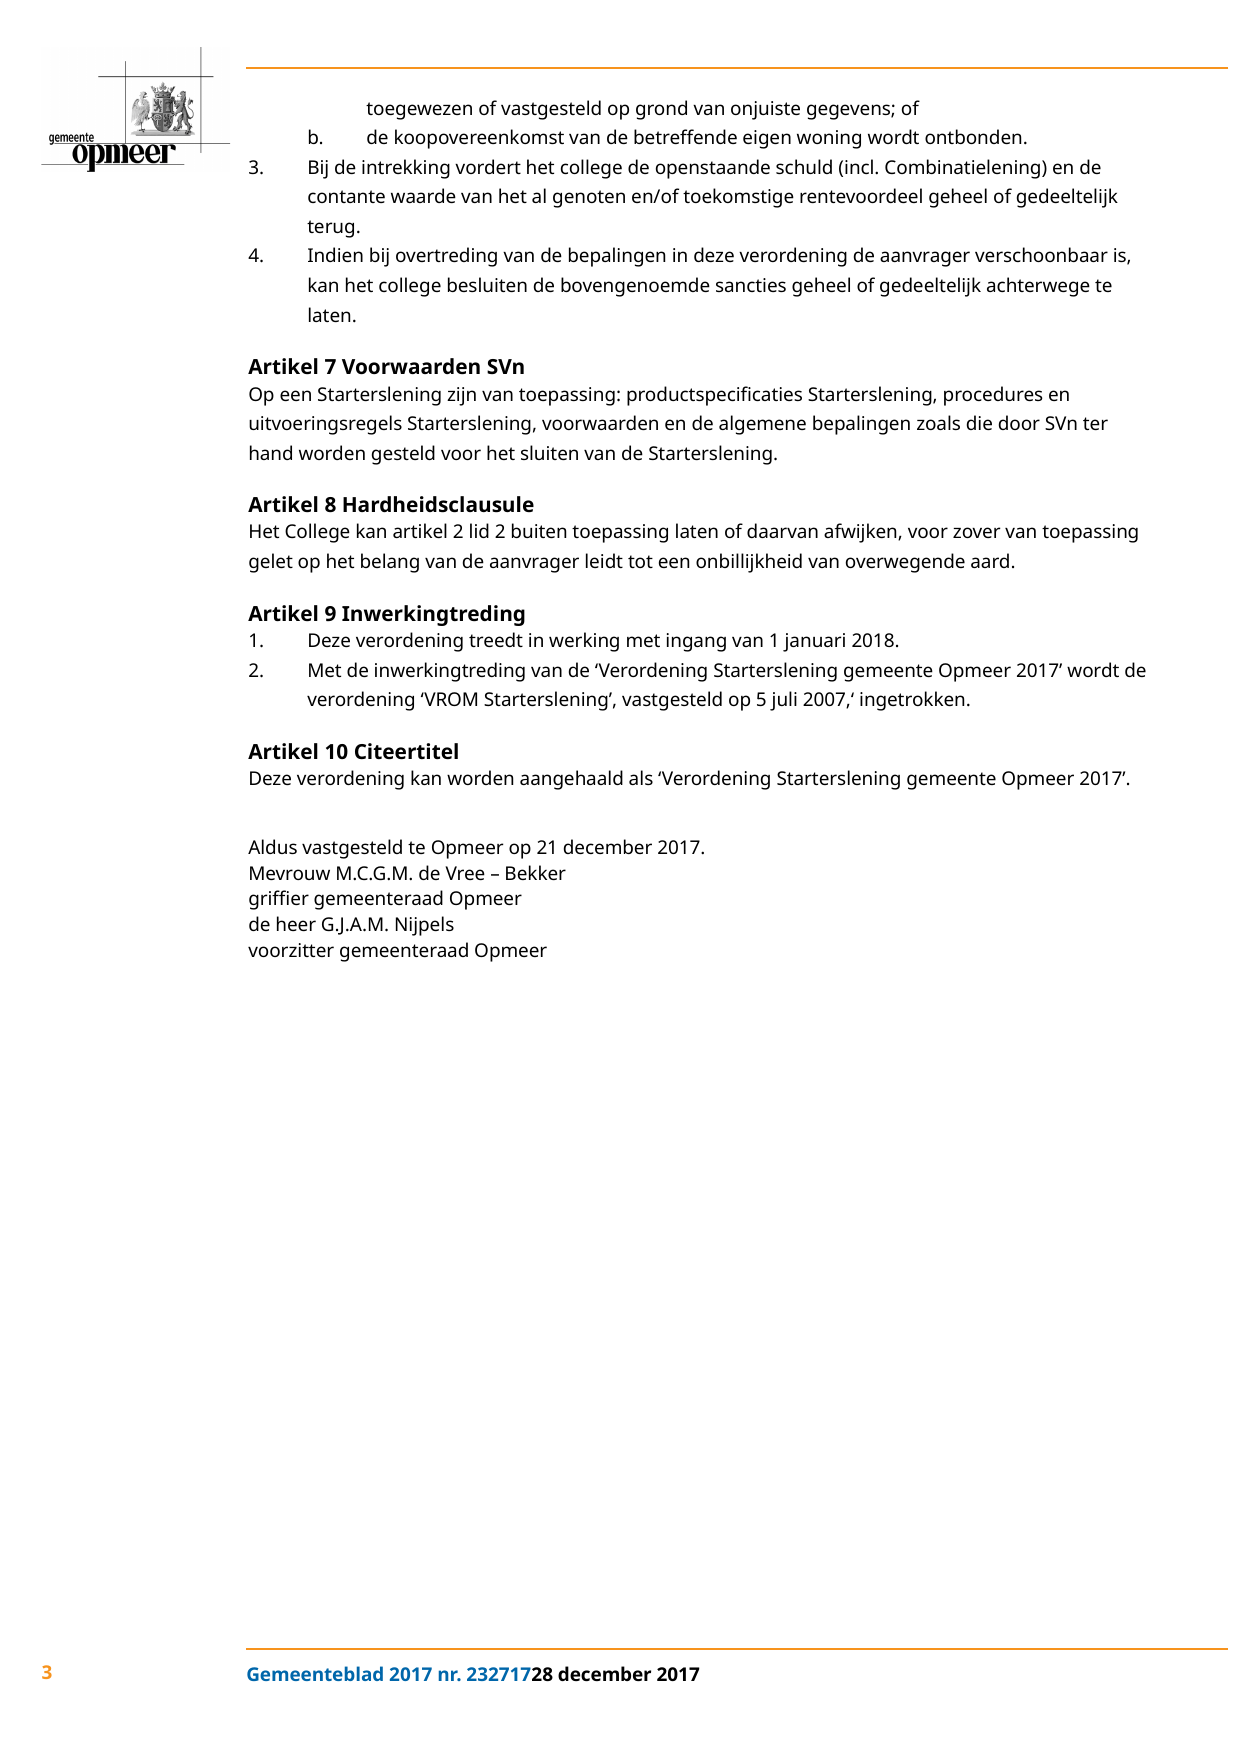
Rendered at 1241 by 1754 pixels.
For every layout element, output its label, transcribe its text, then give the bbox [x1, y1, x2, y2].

text Aldus vastgesteld te Opmeer op 21 december 2017. [248, 834, 1152, 860]
list Bij de intrekking vordert het college de openstaande schuld (incl. Combinatielening) en de contante waarde van het al genoten en/of toekomstige rentevoordeel geheel of gedeeltelijk terug. [248, 154, 1152, 239]
text voorzitter gemeenteraad Opmeer [248, 937, 1152, 963]
text Deze verordening kan worden aangehaald als ‘Verordening Starterslening gemeente Opmeer 2017’. [248, 765, 1152, 791]
text Mevrouw M.C.G.M. de Vree – Bekker [248, 860, 1152, 886]
list Met de inwerkingtreding van de ‘Verordening Starterslening gemeente Opmeer 2017’ wordt de verordening ‘VROM Starterslening’, vastgesteld op 5 juli 2007,‘ ingetrokken. [248, 657, 1152, 712]
picture [41, 47, 231, 172]
text Artikel 10 Citeertitel [248, 737, 1152, 765]
list Indien bij overtreding van de bepalingen in deze verordening de aanvrager verschoonbaar is, kan het college besluiten de bovengenoemde sancties geheel of gedeeltelijk achterwege te laten. [248, 243, 1152, 328]
text Op een Starterslening zijn van toepassing: productspecificaties Starterslening, procedures en uitvoeringsregels Starterslening, voorwaarden en de algemene bepalingen zoals die door SVn ter hand worden gesteld voor het sluiten van de Starterslening. [248, 381, 1152, 466]
text griffier gemeenteraad Opmeer [248, 886, 1152, 911]
list de koopovereenkomst van de betreffende eigen woning wordt ontbonden. [307, 124, 1152, 150]
text Het College kan artikel 2 lid 2 buiten toepassing laten of daarvan afwijken, voor zover van toepassing gelet op het belang van de aanvrager leidt tot een onbillijkheid van overwegende aard. [248, 519, 1152, 574]
text Artikel 9 Inwerkingtreding [248, 599, 1152, 627]
text Artikel 7 Voorwaarden SVn [248, 352, 1152, 381]
list toegewezen of vastgesteld op grond van onjuiste gegevens; of [307, 95, 1152, 121]
text de heer G.J.A.M. Nijpels [248, 911, 1152, 937]
text Artikel 8 Hardheidsclausule [248, 490, 1152, 519]
list Deze verordening treedt in werking met ingang van 1 januari 2018. [248, 627, 1152, 653]
